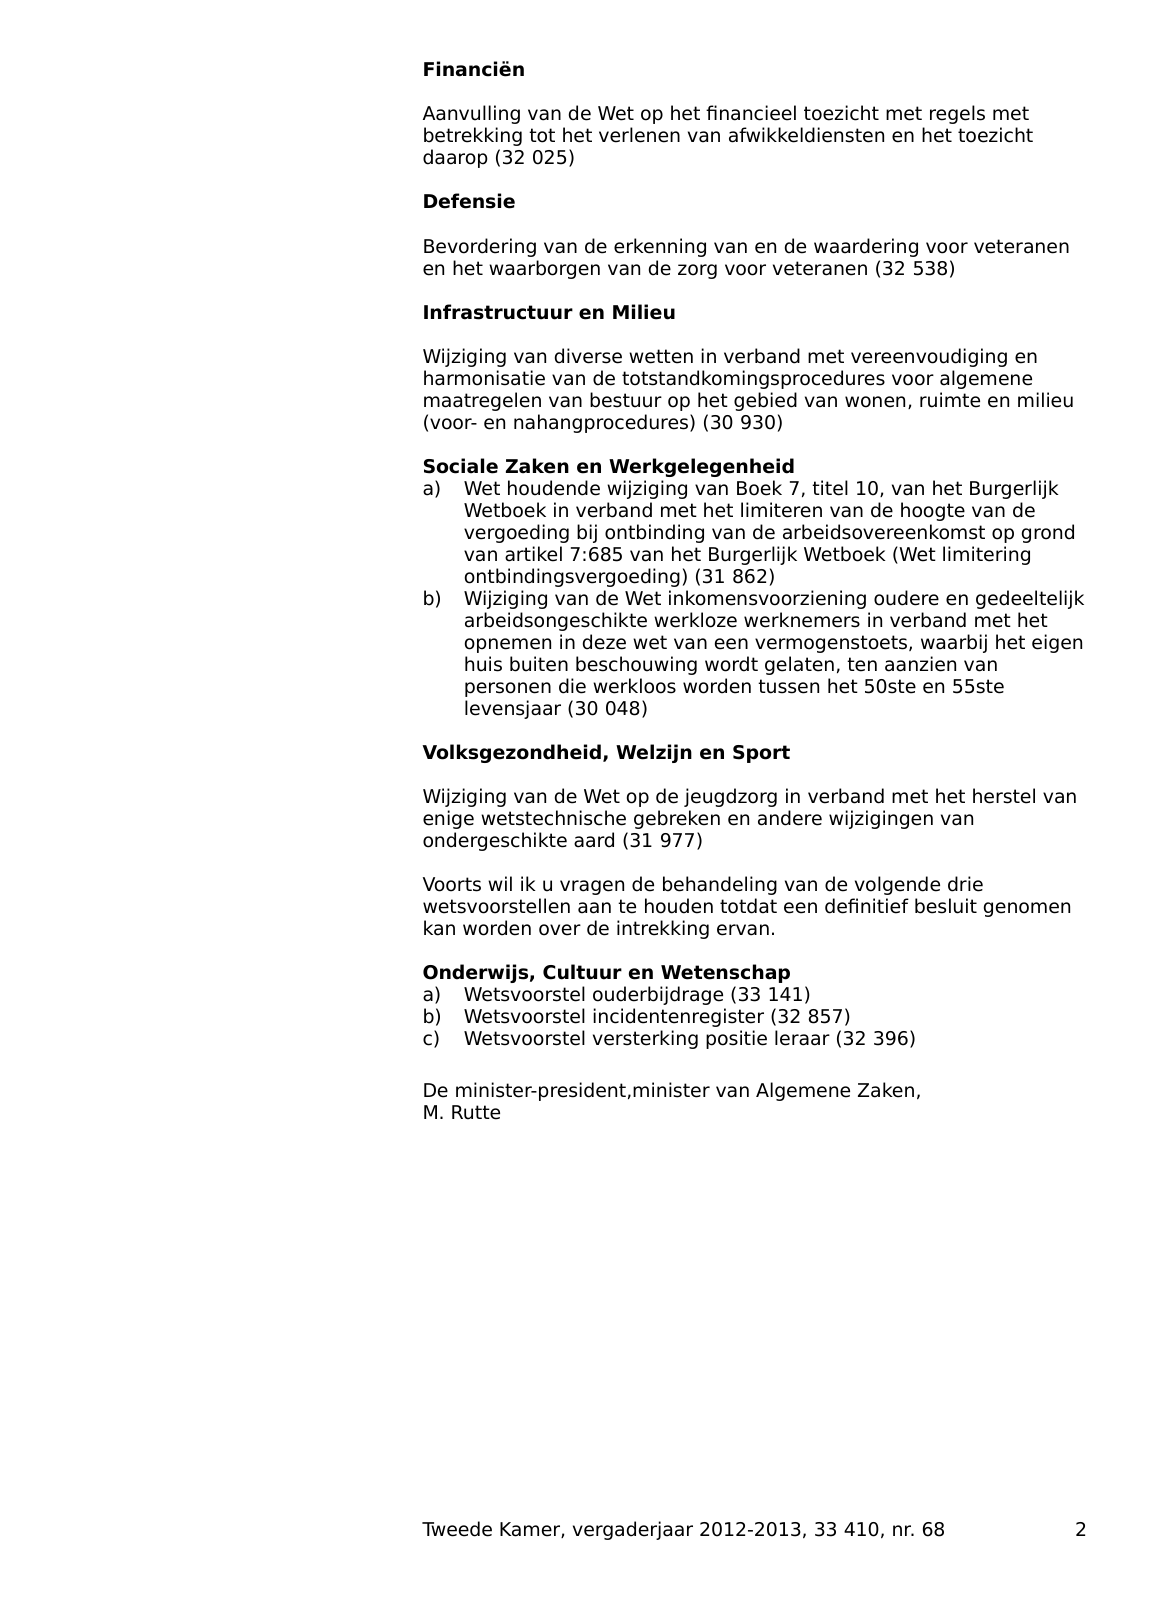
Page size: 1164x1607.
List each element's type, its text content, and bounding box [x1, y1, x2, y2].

subtitle Onderwijs, Cultuur en Wetenschap [422, 962, 1087, 984]
subtitle Infrastructuur en Milieu [422, 302, 1087, 324]
text De minister-president,minister van Algemene Zaken, M. Rutte [422, 1080, 1087, 1124]
text Bevordering van de erkenning van en de waardering voor veteranen en het waarborgen van de zorg voor veteranen (32 538) [422, 236, 1087, 279]
subtitle Sociale Zaken en Werkgelegenheid [422, 456, 1087, 478]
text a) Wetsvoorstel ouderbijdrage (33 141) [422, 984, 1087, 1006]
text Wijziging van de Wet op de jeugdzorg in verband met het herstel van enige wetstechnische gebreken en andere wijzigingen van ondergeschikte aard (31 977) [422, 786, 1087, 852]
text b) Wijziging van de Wet inkomensvoorziening oudere en gedeeltelijk arbeidsongeschikte werkloze werknemers in verband met het opnemen in deze wet van een vermogenstoets, waarbij het eigen huis buiten beschouwing wordt gelaten, ten aanzien van personen die werkloos worden tussen het 50ste en 55ste levensjaar (30 048) [422, 588, 1087, 720]
subtitle Financiën [422, 59, 1087, 81]
text Voorts wil ik u vragen de behandeling van de volgende drie wetsvoorstellen aan te houden totdat een definitief besluit genomen kan worden over de intrekking ervan. [422, 874, 1087, 940]
text a) Wet houdende wijziging van Boek 7, titel 10, van het Burgerlijk Wetboek in verband met het limiteren van de hoogte van de vergoeding bij ontbinding van de arbeidsovereenkomst op grond van artikel 7:685 van het Burgerlijk Wetboek (Wet limitering ontbindingsvergoeding) (31 862) [422, 478, 1087, 588]
text b) Wetsvoorstel incidentenregister (32 857) [422, 1006, 1087, 1028]
text c) Wetsvoorstel versterking positie leraar (32 396) [422, 1028, 1087, 1050]
subtitle Volksgezondheid, Welzijn en Sport [422, 742, 1087, 764]
text Wijziging van diverse wetten in verband met vereenvoudiging en harmonisatie van de totstandkomingsprocedures voor algemene maatregelen van bestuur op het gebied van wonen, ruimte en milieu (voor- en nahangprocedures) (30 930) [422, 346, 1087, 434]
subtitle Defensie [422, 191, 1087, 213]
text Aanvulling van de Wet op het financieel toezicht met regels met betrekking tot het verlenen van afwikkeldiensten en het toezicht daarop (32 025) [422, 103, 1087, 169]
